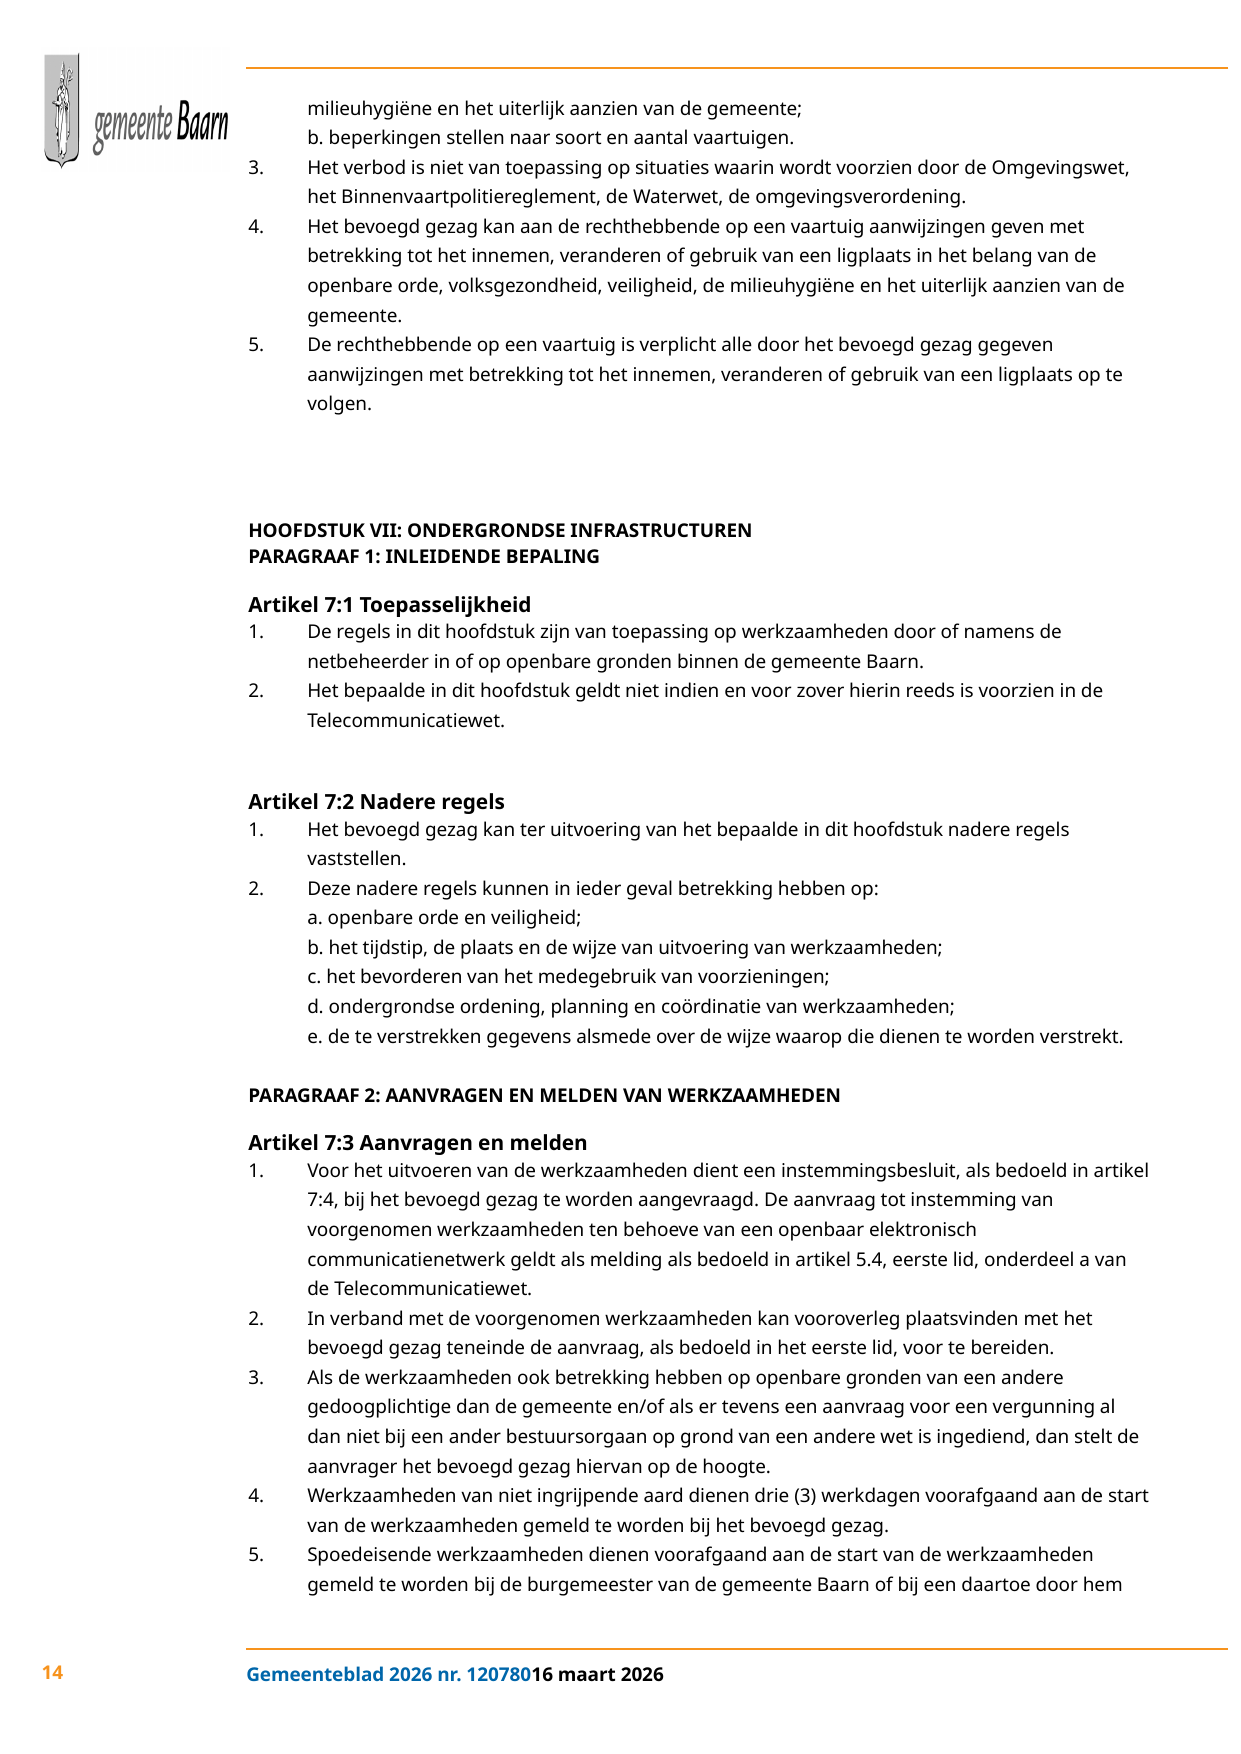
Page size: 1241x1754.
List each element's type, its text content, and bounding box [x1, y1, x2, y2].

list c. het bevorderen van het medegebruik van voorzieningen; [248, 964, 1152, 989]
text Artikel 7:1 Toepasselijkheid [248, 590, 1152, 618]
list Het bevoegd gezag kan aan de rechthebbende op een vaartuig aanwijzingen geven met betrekking tot het innemen, veranderen of gebruik van een ligplaats in het belang van de openbare orde, volksgezondheid, veiligheid, de milieuhygiëne en het uiterlijk aanzien van de gemeente. [248, 213, 1152, 328]
list Het verbod is niet van toepassing op situaties waarin wordt voorzien door de Omgevingswet, het Binnenvaartpolitiereglement, de Waterwet, de omgevingsverordening. [248, 154, 1152, 209]
list Als de werkzaamheden ook betrekking hebben op openbare gronden van een andere gedoogplichtige dan de gemeente en/of als er tevens een aanvraag voor een vergunning al dan niet bij een ander bestuursorgaan op grond van een andere wet is ingediend, dan stelt de aanvrager het bevoegd gezag hiervan op de hoogte. [248, 1364, 1152, 1478]
list De regels in dit hoofdstuk zijn van toepassing op werkzaamheden door of namens de netbeheerder in of op openbare gronden binnen de gemeente Baarn. [248, 618, 1152, 674]
list Het bepaalde in dit hoofdstuk geldt niet indien en voor zover hierin reeds is voorzien in de Telecommunicatiewet. [248, 678, 1152, 733]
picture [41, 47, 231, 172]
list b. het tijdstip, de plaats en de wijze van uitvoering van werkzaamheden; [248, 934, 1152, 960]
list In verband met de voorgenomen werkzaamheden kan vooroverleg plaatsvinden met het bevoegd gezag teneinde de aanvraag, als bedoeld in het eerste lid, voor te bereiden. [248, 1305, 1152, 1360]
list Het bevoegd gezag kan ter uitvoering van het bepaalde in dit hoofdstuk nadere regels vaststellen. [248, 816, 1152, 871]
list d. ondergrondse ordening, planning en coördinatie van werkzaamheden; [248, 993, 1152, 1019]
text Artikel 7:3 Aanvragen en melden [248, 1128, 1152, 1157]
list milieuhygiëne en het uiterlijk aanzien van de gemeente; [248, 95, 1152, 121]
list a. openbare orde en veiligheid; [248, 904, 1152, 930]
list b. beperkingen stellen naar soort en aantal vaartuigen. [248, 124, 1152, 150]
list Voor het uitvoeren van de werkzaamheden dient een instemmingsbesluit, als bedoeld in artikel 7:4, bij het bevoegd gezag te worden aangevraagd. De aanvraag tot instemming van voorgenomen werkzaamheden ten behoeve van een openbaar elektronisch communicatienetwerk geldt als melding als bedoeld in artikel 5.4, eerste lid, onderdeel a van de Telecommunicatiewet. [248, 1157, 1152, 1301]
text PARAGRAAF 2: AANVRAGEN EN MELDEN VAN WERKZAAMHEDEN [248, 1082, 1152, 1108]
text Artikel 7:2 Nadere regels [248, 787, 1152, 816]
text PARAGRAAF 1: INLEIDENDE BEPALING [248, 543, 1152, 569]
list Deze nadere regels kunnen in ieder geval betrekking hebben op: [248, 875, 1152, 901]
list e. de te verstrekken gegevens alsmede over de wijze waarop die dienen te worden verstrekt. [248, 1023, 1152, 1048]
list De rechthebbende op een vaartuig is verplicht alle door het bevoegd gezag gegeven aanwijzingen met betrekking tot het innemen, veranderen of gebruik van een ligplaats op te volgen. [248, 331, 1152, 416]
text HOOFDSTUK VII: ONDERGRONDSE INFRASTRUCTUREN [248, 515, 1152, 543]
list Werkzaamheden van niet ingrijpende aard dienen drie (3) werkdagen voorafgaand aan de start van de werkzaamheden gemeld te worden bij het bevoegd gezag. [248, 1482, 1152, 1538]
list Spoedeisende werkzaamheden dienen voorafgaand aan de start van de werkzaamheden gemeld te worden bij de burgemeester van de gemeente Baarn of bij een daartoe door hem [248, 1542, 1152, 1597]
